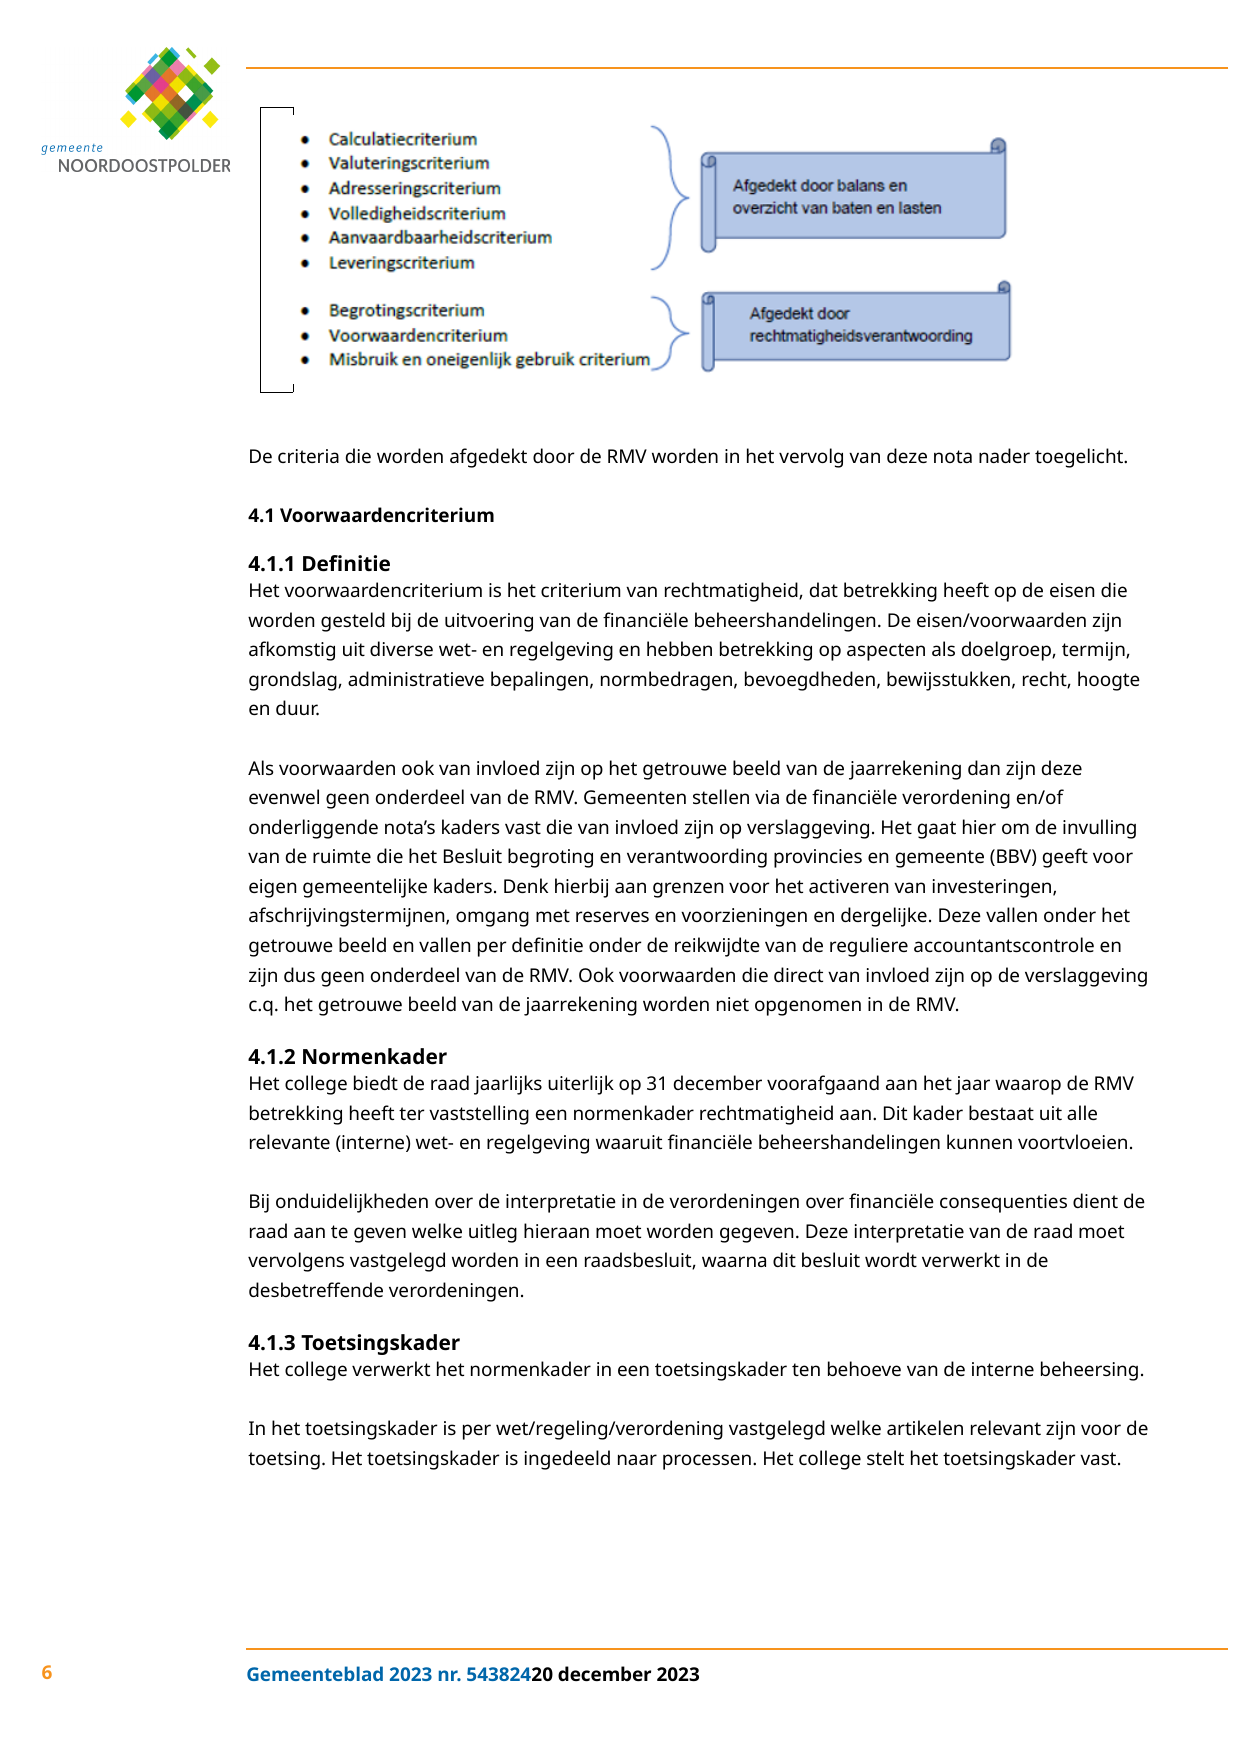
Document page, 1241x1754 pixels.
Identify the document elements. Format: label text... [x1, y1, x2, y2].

text 4.1.1 Definitie [248, 549, 1152, 577]
text Het college verwerkt het normenkader in een toetsingskader ten behoeve van de interne beheersing. [248, 1356, 1152, 1382]
picture [41, 47, 231, 172]
picture [268, 115, 1036, 384]
text Het college biedt de raad jaarlijks uiterlijk op 31 december voorafgaand aan het jaar waarop de RMV betrekking heeft ter vaststelling een normenkader rechtmatigheid aan. Dit kader bestaat uit alle relevante (interne) wet- en regelgeving waaruit financiële beheershandelingen kunnen voortvloeien. [248, 1070, 1152, 1155]
text 4.1.2 Normenkader [248, 1042, 1152, 1070]
text Het voorwaardencriterium is het criterium van rechtmatigheid, dat betrekking heeft op de eisen die worden gesteld bij de uitvoering van de financiële beheershandelingen. De eisen/voorwaarden zijn afkomstig uit diverse wet- en regelgeving en hebben betrekking op aspecten als doelgroep, termijn, grondslag, administratieve bepalingen, normbedragen, bevoegdheden, bewijsstukken, recht, hoogte en duur. [248, 577, 1152, 721]
text 4.1 Voorwaardencriterium [248, 502, 1152, 528]
text 4.1.3 Toetsingskader [248, 1328, 1152, 1356]
text In het toetsingskader is per wet/regeling/verordening vastgelegd welke artikelen relevant zijn voor de toetsing. Het toetsingskader is ingedeeld naar processen. Het college stelt het toetsingskader vast. [248, 1415, 1152, 1471]
text Bij onduidelijkheden over de interpretatie in de verordeningen over financiële consequenties dient de raad aan te geven welke uitleg hieraan moet worden gegeven. Deze interpretatie van de raad moet vervolgens vastgelegd worden in een raadsbesluit, waarna dit besluit wordt verwerkt in de desbetreffende verordeningen. [248, 1188, 1152, 1303]
text Als voorwaarden ook van invloed zijn op het getrouwe beeld van de jaarrekening dan zijn deze evenwel geen onderdeel van de RMV. Gemeenten stellen via de financiële verordening en/of onderliggende nota’s kaders vast die van invloed zijn op verslaggeving. Het gaat hier om de invulling van de ruimte die het Besluit begroting en verantwoording provincies en gemeente (BBV) geeft voor eigen gemeentelijke kaders. Denk hierbij aan grenzen voor het activeren van investeringen, afschrijvingstermijnen, omgang met reserves en voorzieningen en dergelijke. Deze vallen onder het getrouwe beeld en vallen per definitie onder de reikwijdte van de reguliere accountantscontrole en zijn dus geen onderdeel van de RMV. Ook voorwaarden die direct van invloed zijn op de verslaggeving c.q. het getrouwe beeld van de jaarrekening worden niet opgenomen in de RMV. [248, 755, 1152, 1017]
text De criteria die worden afgedekt door de RMV worden in het vervolg van deze nota nader toegelicht. [248, 443, 1152, 469]
